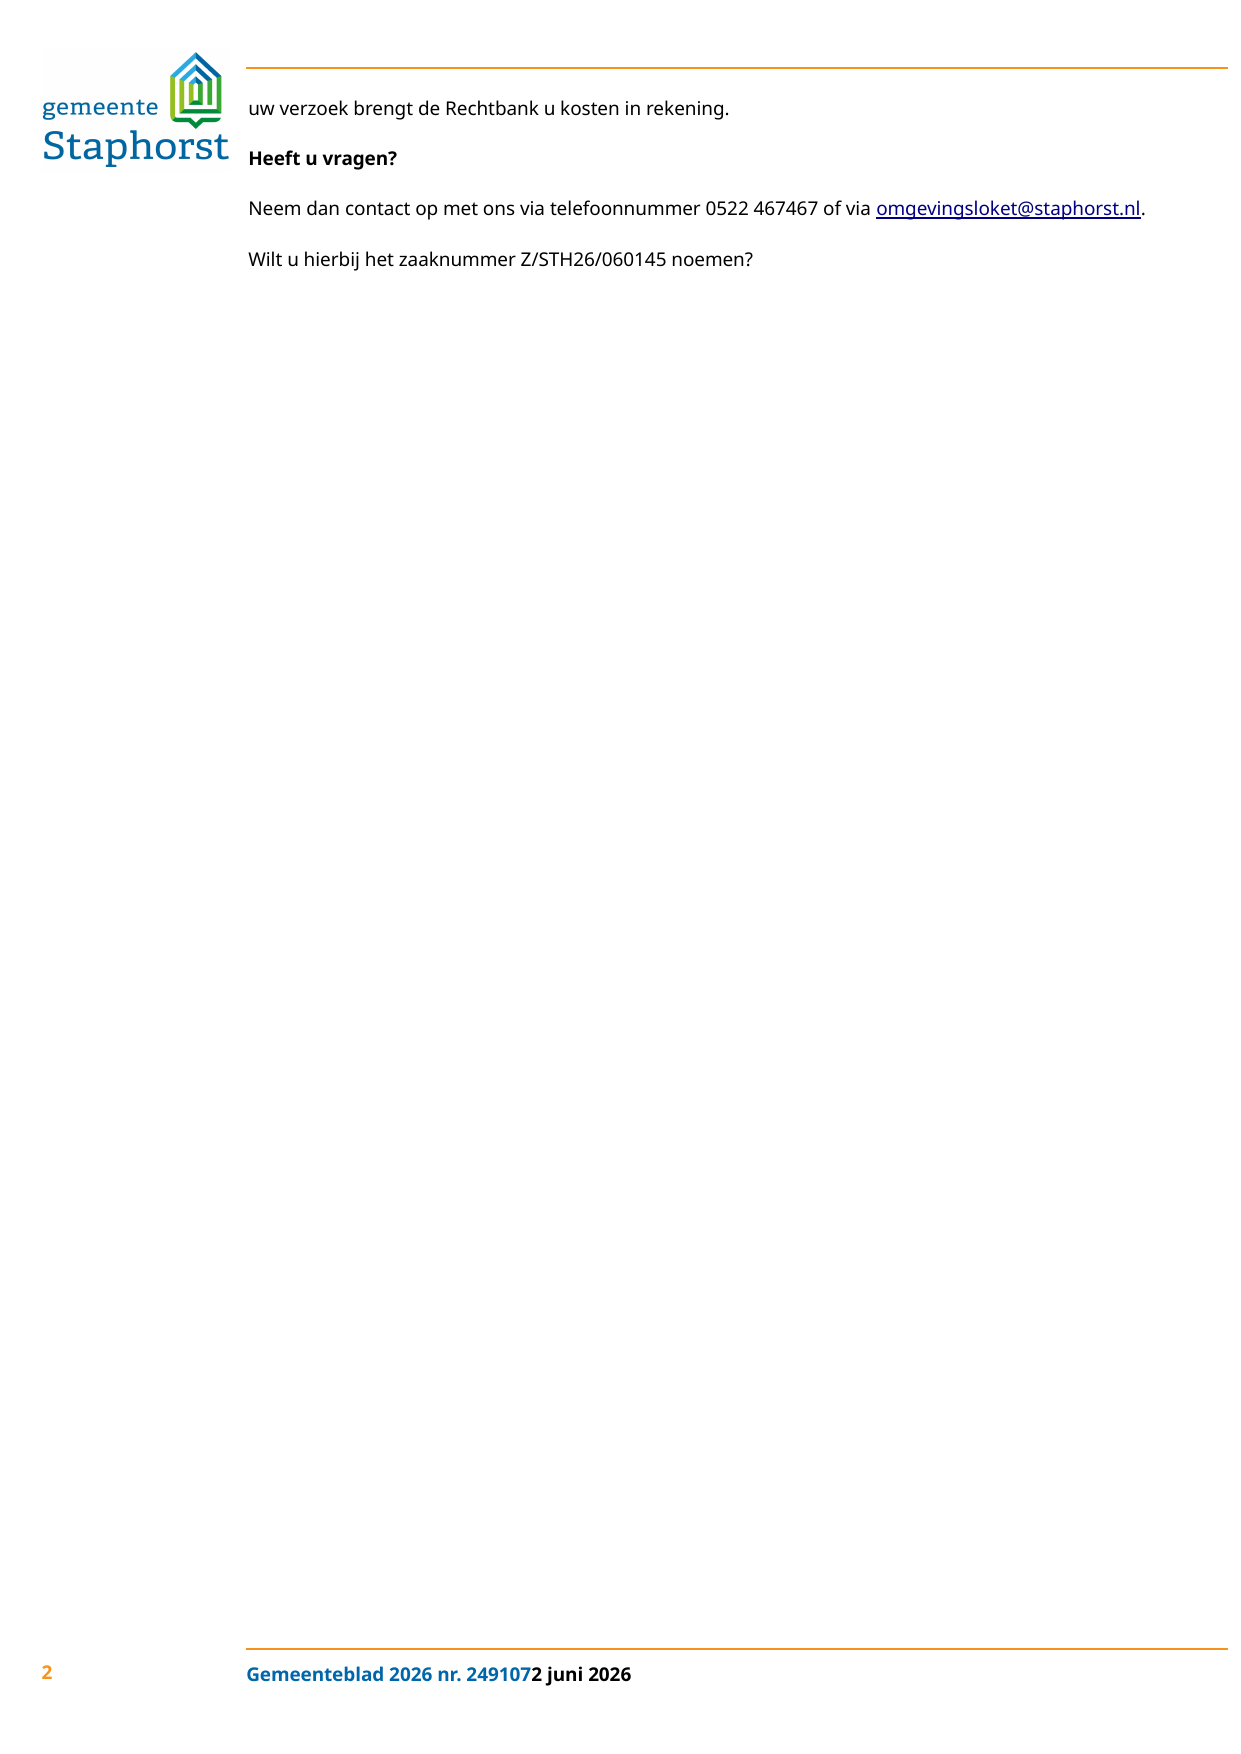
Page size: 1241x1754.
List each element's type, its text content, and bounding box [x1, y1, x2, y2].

picture [41, 47, 231, 172]
text Neem dan contact op met ons via telefoonnummer 0522 467467 of via omgevingsloket@staphorst.nl. [248, 196, 1152, 221]
text Wilt u hierbij het zaaknummer Z/STH26/060145 noemen? [248, 246, 1152, 272]
text uw verzoek brengt de Rechtbank u kosten in rekening. [248, 95, 1152, 121]
text Heeft u vragen? [248, 145, 1152, 171]
